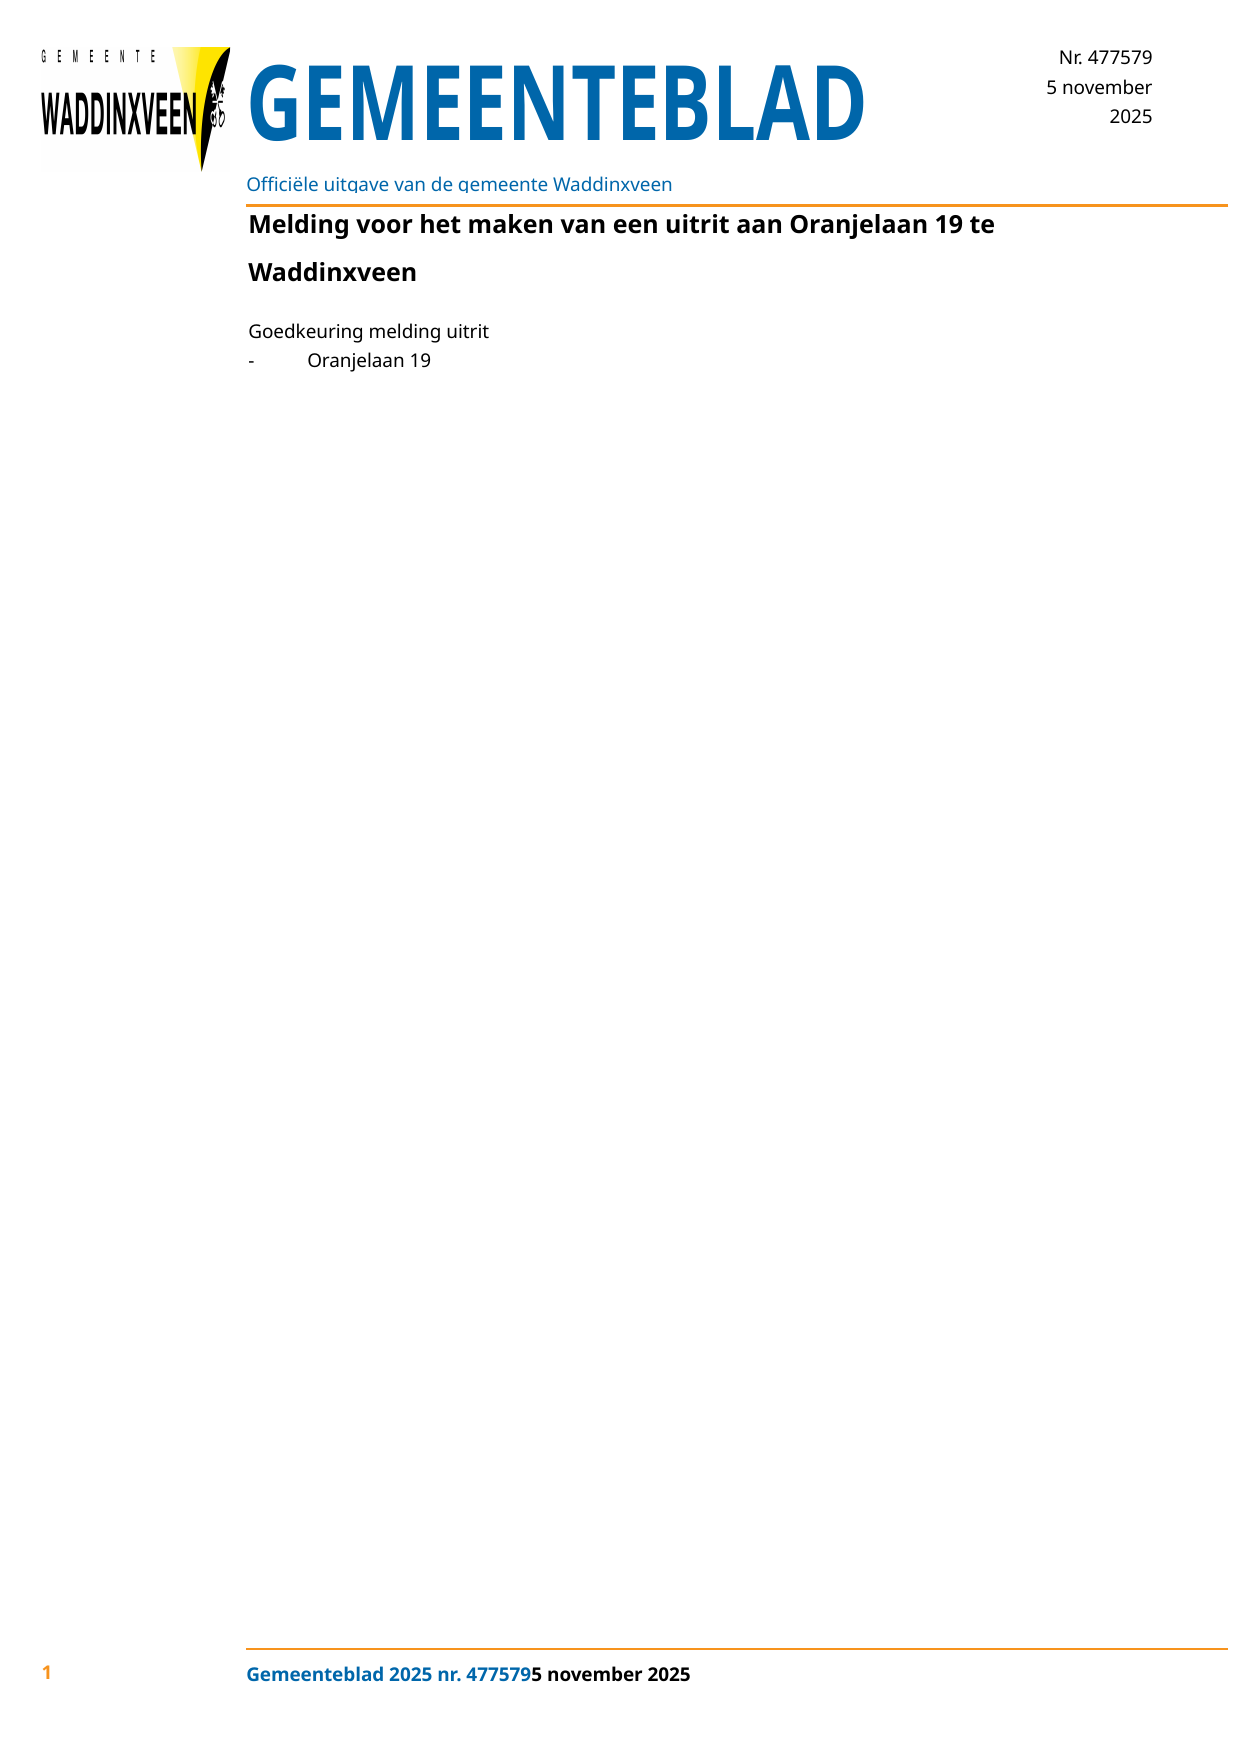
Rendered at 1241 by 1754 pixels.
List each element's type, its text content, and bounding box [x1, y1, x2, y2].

text Goedkeuring melding uitrit [248, 318, 1152, 344]
picture [41, 47, 231, 172]
list Oranjelaan 19 [248, 347, 1152, 373]
text Melding voor het maken van een uitrit aan Oranjelaan 19 te Waddinxveen [248, 207, 1152, 288]
